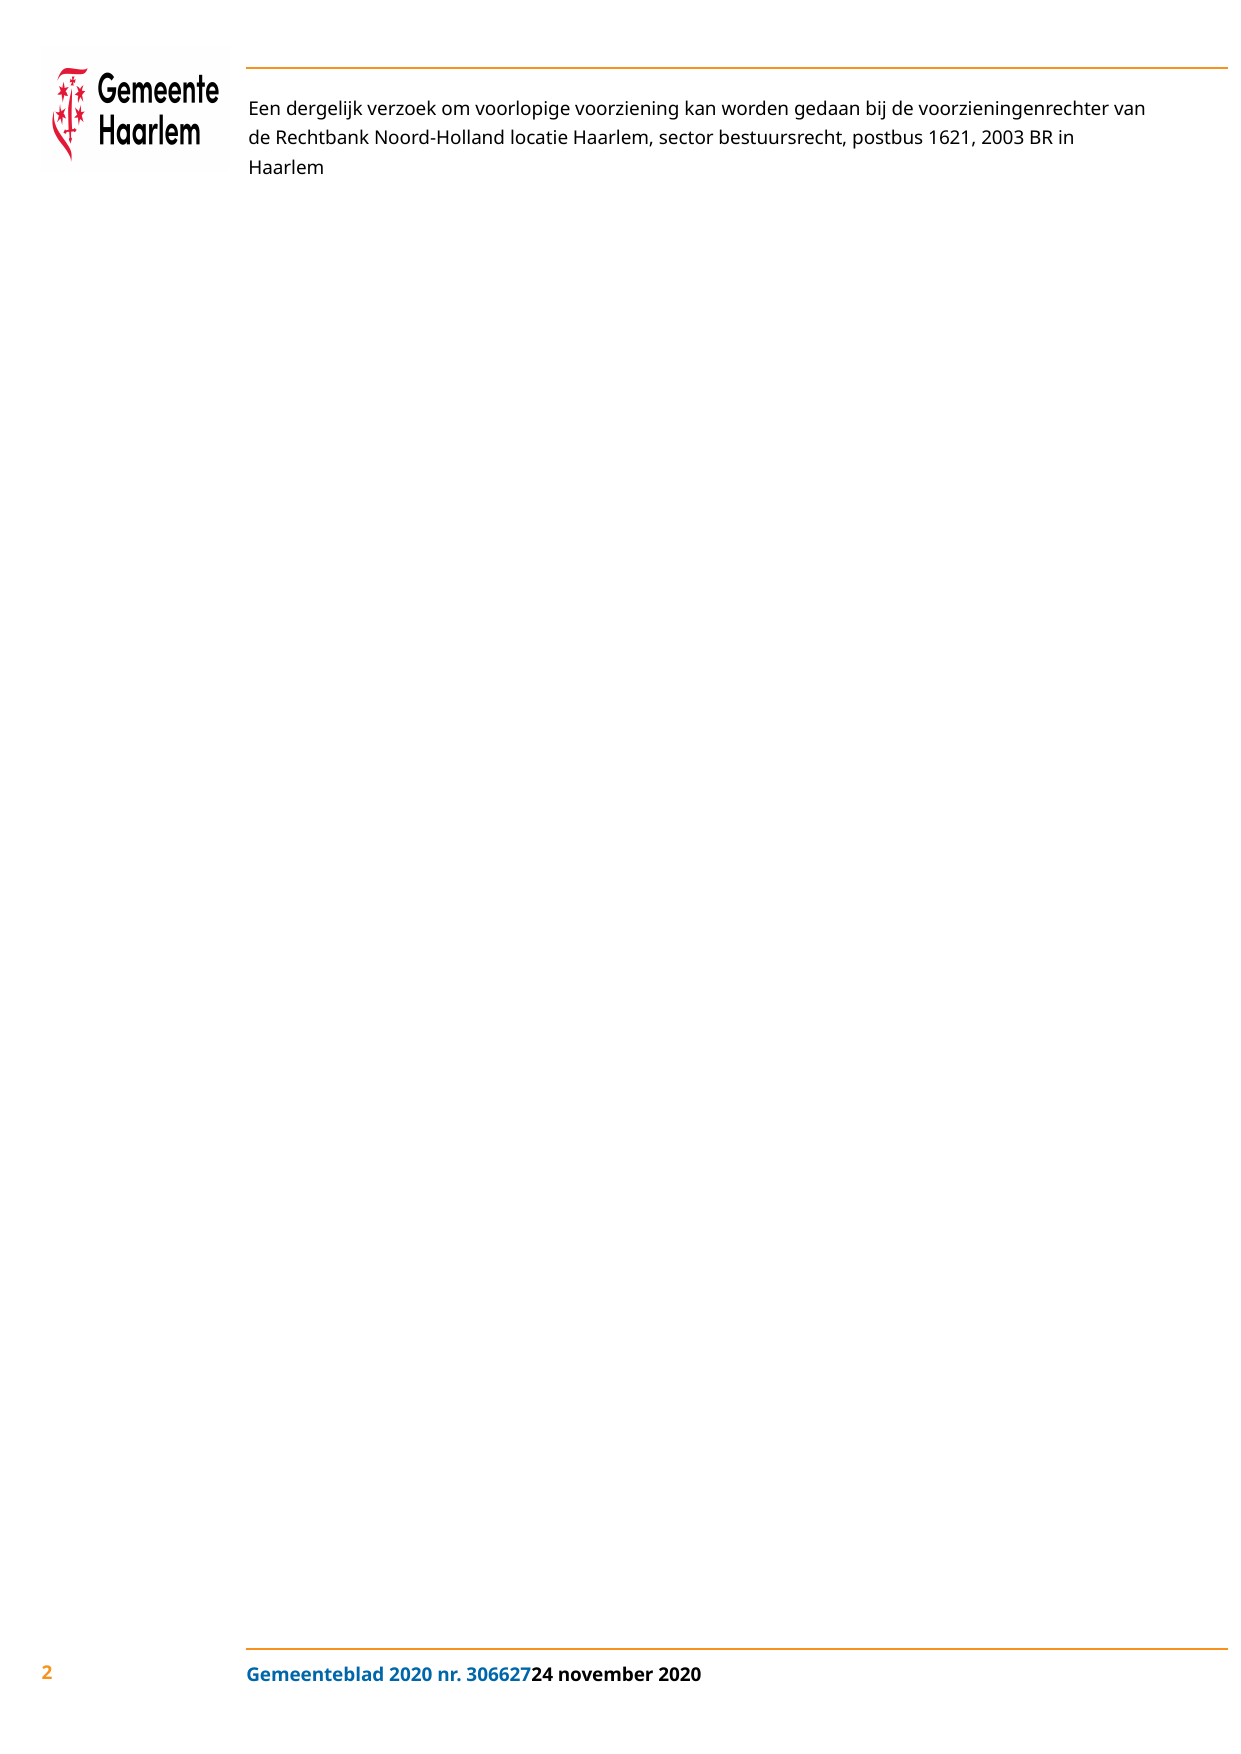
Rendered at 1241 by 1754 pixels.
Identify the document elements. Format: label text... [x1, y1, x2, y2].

picture [41, 47, 231, 172]
text Een dergelijk verzoek om voorlopige voorziening kan worden gedaan bij de voorzieningenrechter van de Rechtbank Noord-Holland locatie Haarlem, sector bestuursrecht, postbus 1621, 2003 BR in Haarlem [248, 95, 1152, 180]
